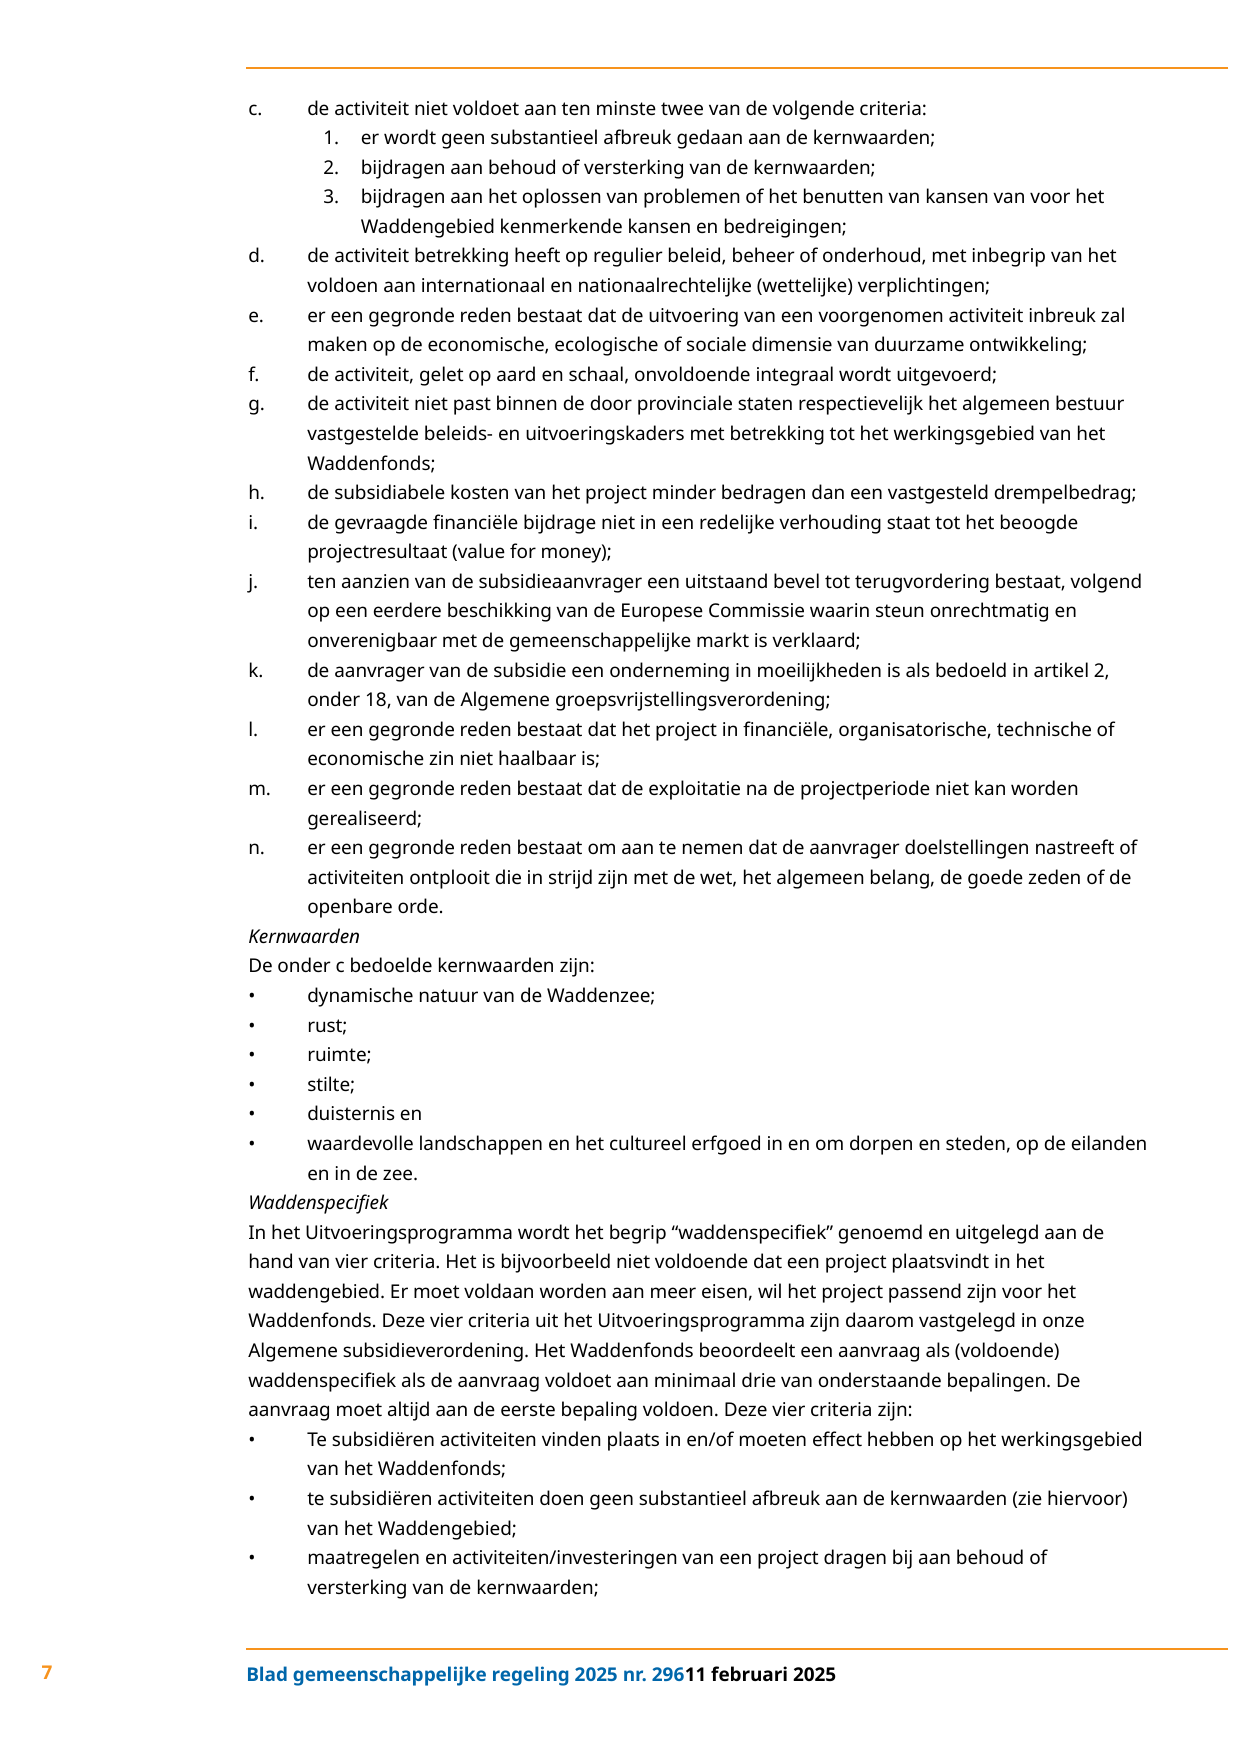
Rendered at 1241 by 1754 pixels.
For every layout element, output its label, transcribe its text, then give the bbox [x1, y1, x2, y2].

list rust; [248, 1012, 1152, 1038]
list dynamische natuur van de Waddenzee; [248, 982, 1152, 1008]
list ruimte; [248, 1041, 1152, 1067]
list bijdragen aan het oplossen van problemen of het benutten van kansen van voor het Waddengebied kenmerkende kansen en bedreigingen; [323, 183, 1152, 239]
list de subsidiabele kosten van het project minder bedragen dan een vastgesteld drempelbedrag; [248, 479, 1152, 505]
text Kernwaarden [248, 923, 1152, 949]
list er wordt geen substantieel afbreuk gedaan aan de kernwaarden; [323, 124, 1152, 150]
text Waddenspecifiek [248, 1189, 1152, 1215]
list er een gegronde reden bestaat dat de uitvoering van een voorgenomen activiteit inbreuk zal maken op de economische, ecologische of sociale dimensie van duurzame ontwikkeling; [248, 302, 1152, 357]
list de gevraagde financiële bijdrage niet in een redelijke verhouding staat tot het beoogde projectresultaat (value for money); [248, 509, 1152, 564]
list de activiteit, gelet op aard en schaal, onvoldoende integraal wordt uitgevoerd; [248, 361, 1152, 387]
list maatregelen en activiteiten/investeringen van een project dragen bij aan behoud of versterking van de kernwaarden; [248, 1544, 1152, 1600]
list waardevolle landschappen en het cultureel erfgoed in en om dorpen en steden, op de eilanden en in de zee. [248, 1130, 1152, 1186]
list duisternis en [248, 1101, 1152, 1126]
text In het Uitvoeringsprogramma wordt het begrip “waddenspecifiek” genoemd en uitgelegd aan de hand van vier criteria. Het is bijvoorbeeld niet voldoende dat een project plaatsvindt in het waddengebied. Er moet voldaan worden aan meer eisen, wil het project passend zijn voor het Waddenfonds. Deze vier criteria uit het Uitvoeringsprogramma zijn daarom vastgelegd in onze Algemene subsidieverordening. Het Waddenfonds beoordeelt een aanvraag als (voldoende) waddenspecifiek als de aanvraag voldoet aan minimaal drie van onderstaande bepalingen. De aanvraag moet altijd aan de eerste bepaling voldoen. Deze vier criteria zijn: [248, 1219, 1152, 1422]
list de aanvrager van de subsidie een onderneming in moeilijkheden is als bedoeld in artikel 2, onder 18, van de Algemene groepsvrijstellingsverordening; [248, 657, 1152, 712]
list bijdragen aan behoud of versterking van de kernwaarden; [323, 154, 1152, 180]
list er een gegronde reden bestaat dat het project in financiële, organisatorische, technische of economische zin niet haalbaar is; [248, 716, 1152, 771]
list stilte; [248, 1071, 1152, 1097]
list er een gegronde reden bestaat om aan te nemen dat de aanvrager doelstellingen nastreeft of activiteiten ontplooit die in strijd zijn met de wet, het algemeen belang, de goede zeden of de openbare orde. [248, 834, 1152, 919]
list de activiteit niet past binnen de door provinciale staten respectievelijk het algemeen bestuur vastgestelde beleids- en uitvoeringskaders met betrekking tot het werkingsgebied van het Waddenfonds; [248, 391, 1152, 476]
list ten aanzien van de subsidieaanvrager een uitstaand bevel tot terugvordering bestaat, volgend op een eerdere beschikking van de Europese Commissie waarin steun onrechtmatig en onverenigbaar met de gemeenschappelijke markt is verklaard; [248, 568, 1152, 653]
list te subsidiëren activiteiten doen geen substantieel afbreuk aan de kernwaarden (zie hiervoor) van het Waddengebied; [248, 1485, 1152, 1541]
list de activiteit betrekking heeft op regulier beleid, beheer of onderhoud, met inbegrip van het voldoen aan internationaal en nationaalrechtelijke (wettelijke) verplichtingen; [248, 243, 1152, 298]
picture [41, 47, 231, 172]
list Te subsidiëren activiteiten vinden plaats in en/of moeten effect hebben op het werkingsgebied van het Waddenfonds; [248, 1426, 1152, 1481]
list er een gegronde reden bestaat dat de exploitatie na de projectperiode niet kan worden gerealiseerd; [248, 775, 1152, 831]
list de activiteit niet voldoet aan ten minste twee van de volgende criteria: [248, 95, 1152, 121]
text De onder c bedoelde kernwaarden zijn: [248, 953, 1152, 978]
